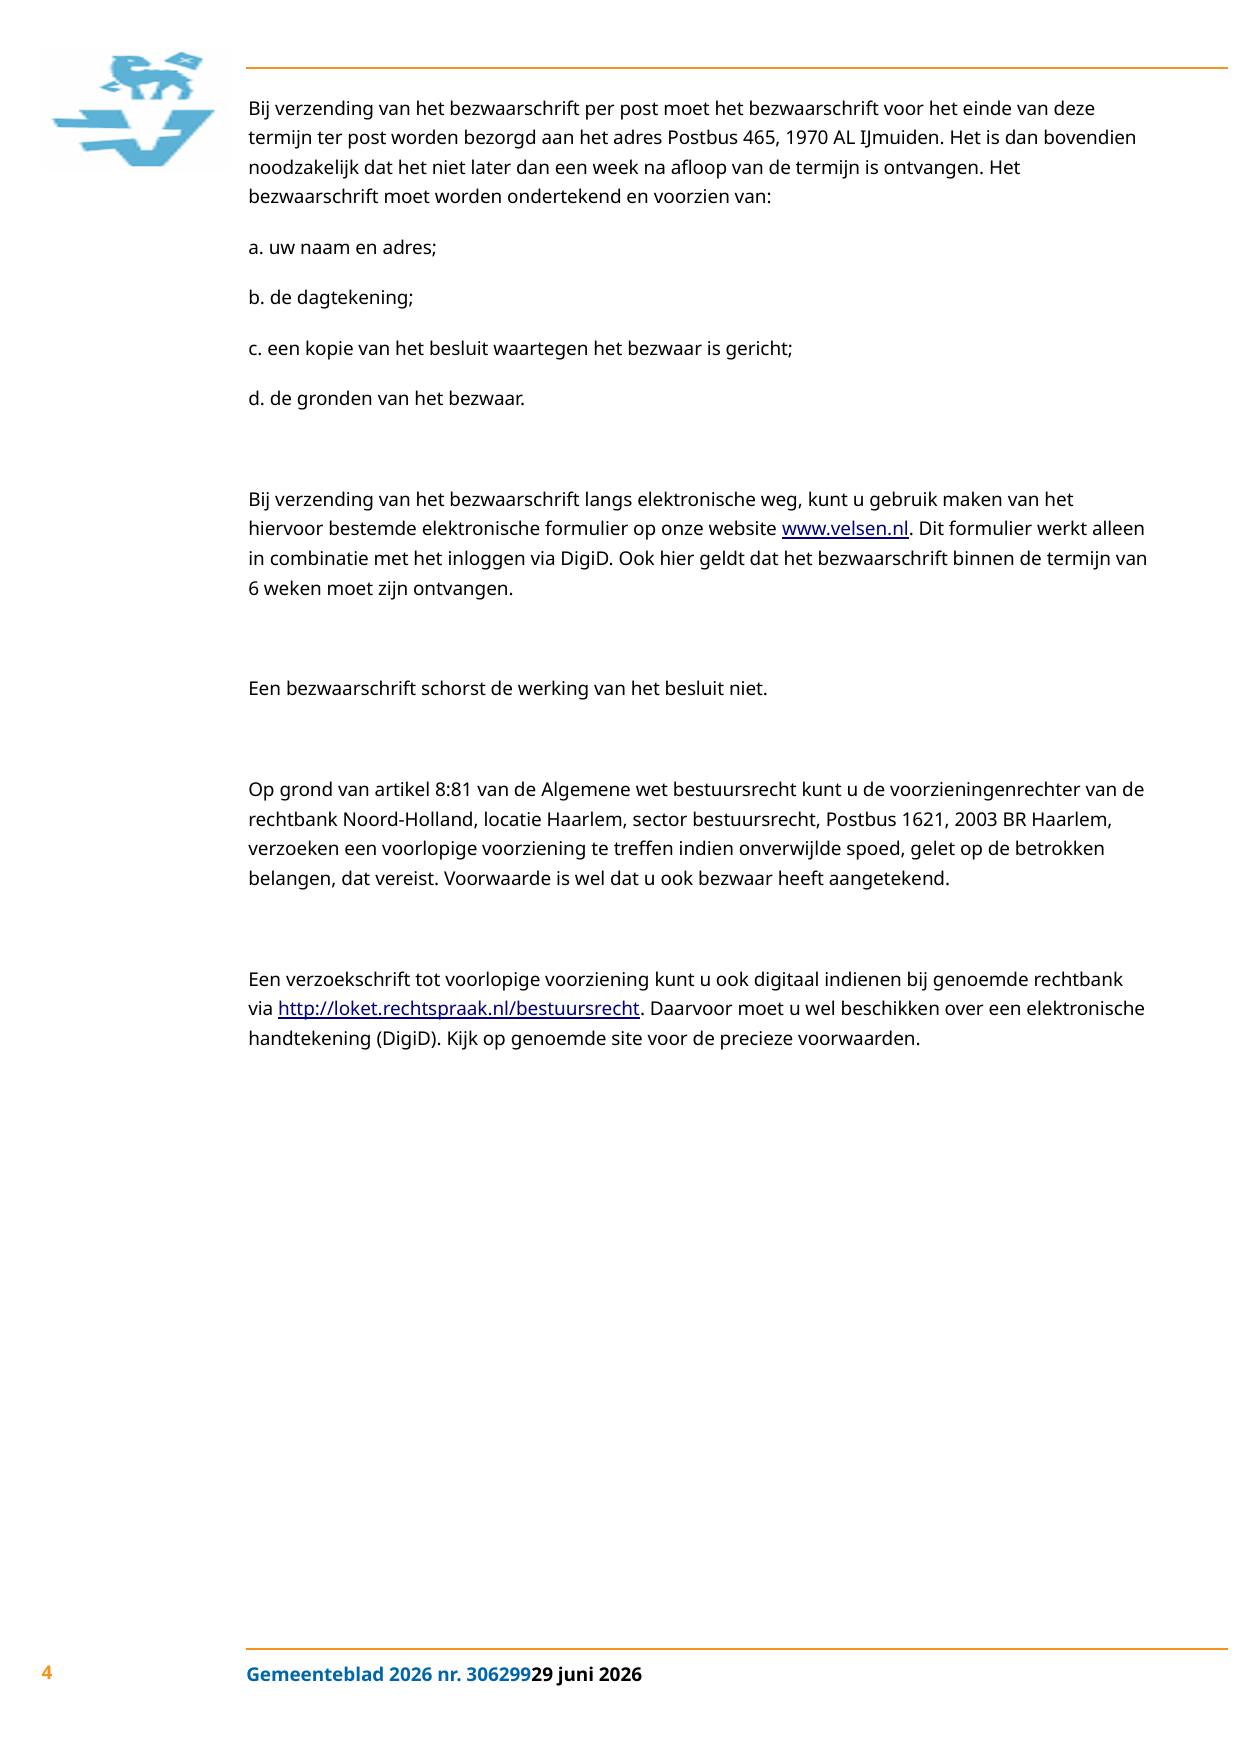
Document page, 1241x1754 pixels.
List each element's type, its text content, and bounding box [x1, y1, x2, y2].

text b. de dagtekening; [248, 284, 1152, 310]
text c. een kopie van het besluit waartegen het bezwaar is gericht; [248, 335, 1152, 361]
text Een bezwaarschrift schorst de werking van het besluit niet. [248, 676, 1152, 701]
text Een verzoekschrift tot voorlopige voorziening kunt u ook digitaal indienen bij genoemde rechtbank via http://loket.rechtspraak.nl/bestuursrecht. Daarvoor moet u wel beschikken over een elektronische handtekening (DigiD). Kijk op genoemde site voor de precieze voorwaarden. [248, 966, 1152, 1051]
text Bij verzending van het bezwaarschrift per post moet het bezwaarschrift voor het einde van deze termijn ter post worden bezorgd aan het adres Postbus 465, 1970 AL IJmuiden. Het is dan bovendien noodzakelijk dat het niet later dan een week na afloop van de termijn is ontvangen. Het bezwaarschrift moet worden ondertekend en voorzien van: [248, 95, 1152, 209]
text a. uw naam en adres; [248, 234, 1152, 260]
text Bij verzending van het bezwaarschrift langs elektronische weg, kunt u gebruik maken van het hiervoor bestemde elektronische formulier op onze website www.velsen.nl. Dit formulier werkt alleen in combinatie met het inloggen via DigiD. Ook hier geldt dat het bezwaarschrift binnen de termijn van 6 weken moet zijn ontvangen. [248, 486, 1152, 601]
text d. de gronden van het bezwaar. [248, 385, 1152, 411]
text Op grond van artikel 8:81 van de Algemene wet bestuursrecht kunt u de voorzieningenrechter van de rechtbank Noord-Holland, locatie Haarlem, sector bestuursrecht, Postbus 1621, 2003 BR Haarlem, verzoeken een voorlopige voorziening te treffen indien onverwijlde spoed, gelet op de betrokken belangen, dat vereist. Voorwaarde is wel dat u ook bezwaar heeft aangetekend. [248, 776, 1152, 891]
picture [41, 47, 231, 172]
